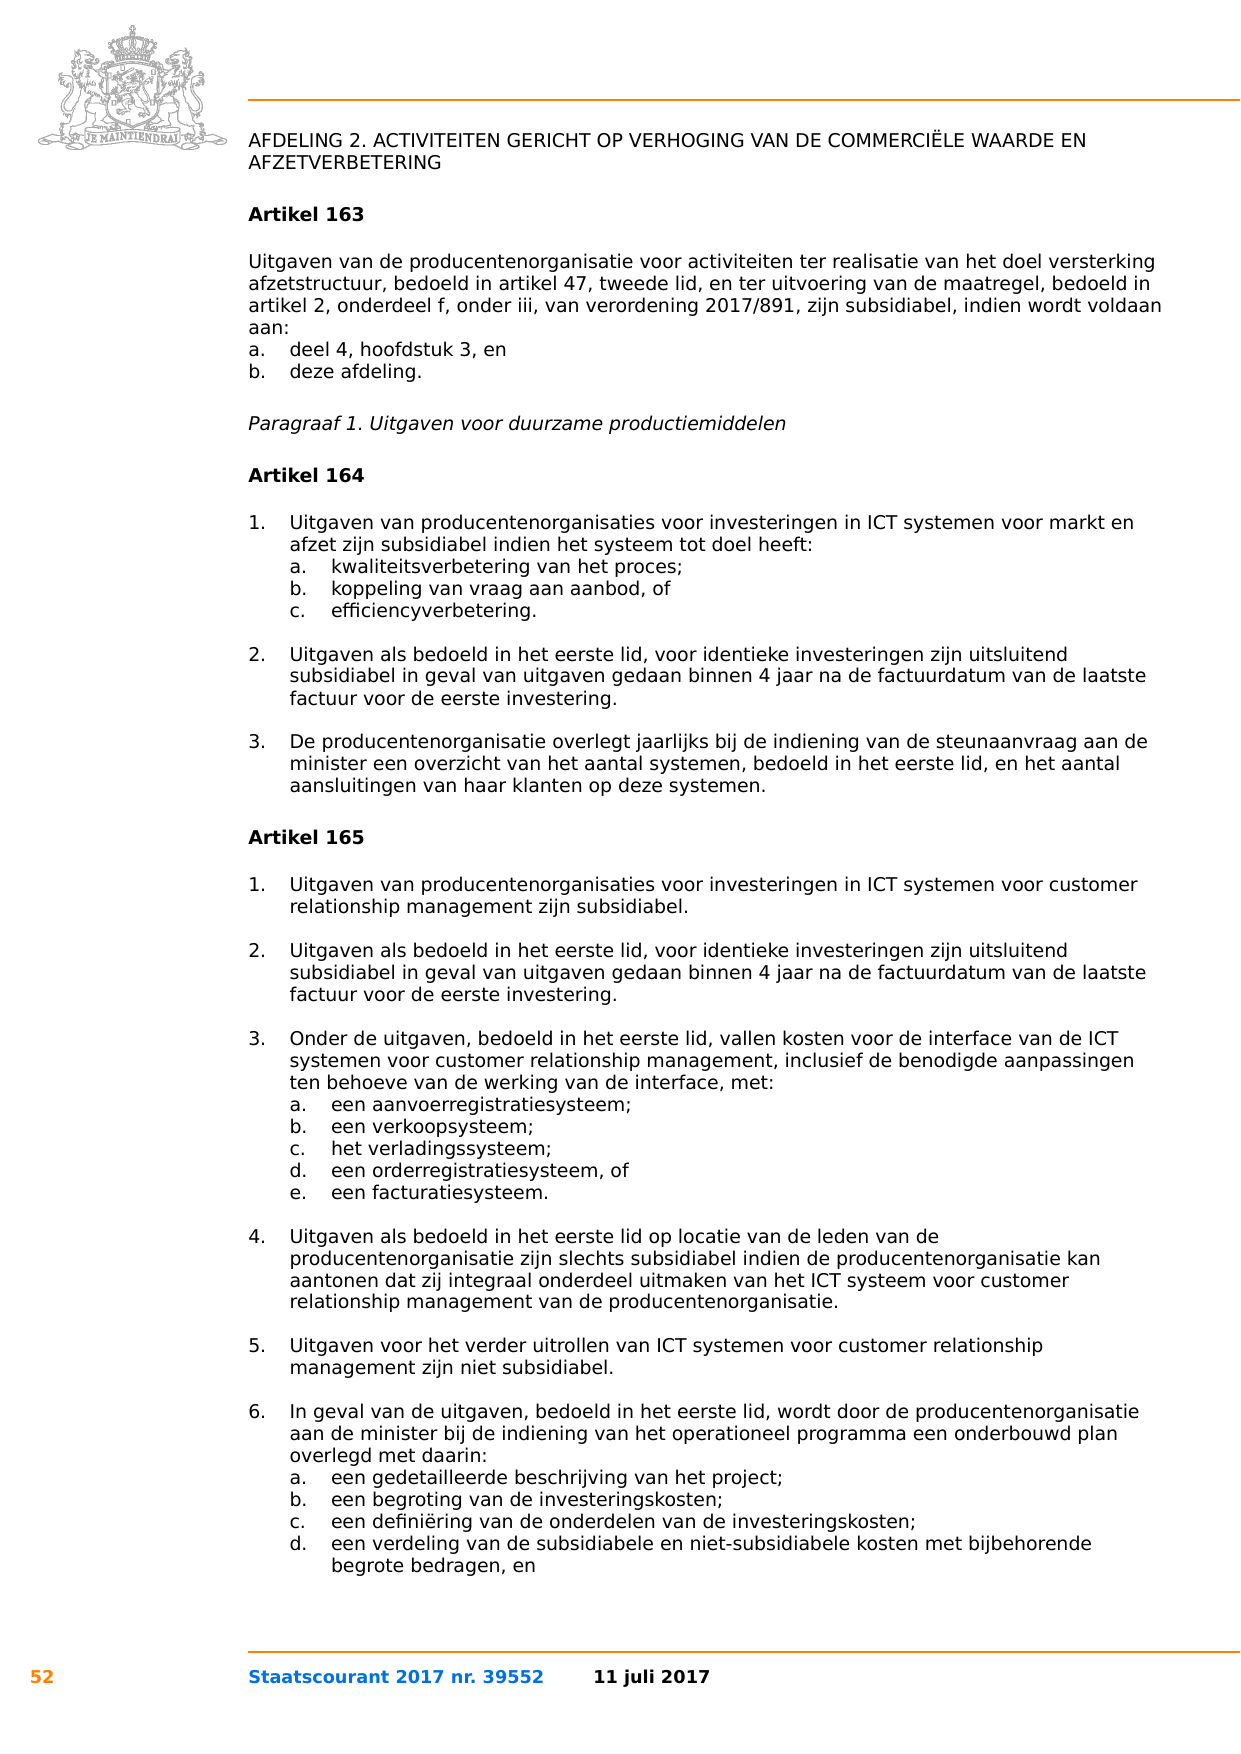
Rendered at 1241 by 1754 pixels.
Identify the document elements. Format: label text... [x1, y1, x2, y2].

text 3. Onder de uitgaven, bedoeld in het eerste lid, vallen kosten voor de interface van de ICT systemen voor customer relationship management, inclusief de benodigde aanpassingen ten behoeve van de werking van de interface, met: [248, 1028, 1163, 1094]
text d. een verdeling van de subsidiabele en niet-subsidiabele kosten met bijbehorende begrote bedragen, en [289, 1533, 1163, 1577]
subtitle Artikel 163 [248, 204, 1163, 226]
subtitle Paragraaf 1. Uitgaven voor duurzame productiemiddelen [248, 413, 1163, 435]
text b. een verkoopsysteem; [289, 1116, 1163, 1138]
text a. een aanvoerregistratiesysteem; [289, 1094, 1163, 1116]
text 6. In geval van de uitgaven, bedoeld in het eerste lid, wordt door de producentenorganisatie aan de minister bij de indiening van het operationeel programma een onderbouwd plan overlegd met daarin: [248, 1401, 1163, 1467]
text 1. Uitgaven van producentenorganisaties voor investeringen in ICT systemen voor customer relationship management zijn subsidiabel. [248, 874, 1163, 918]
subtitle AFDELING 2. ACTIVITEITEN GERICHT OP VERHOGING VAN DE COMMERCIËLE WAARDE EN AFZETVERBETERING [248, 130, 1163, 174]
text Uitgaven van de producentenorganisatie voor activiteiten ter realisatie van het doel versterking afzetstructuur, bedoeld in artikel 47, tweede lid, en ter uitvoering van de maatregel, bedoeld in artikel 2, onderdeel f, onder iii, van verordening 2017/891, zijn subsidiabel, indien wordt voldaan aan: [248, 251, 1163, 339]
text a. kwaliteitsverbetering van het proces; [289, 556, 1163, 578]
text 4. Uitgaven als bedoeld in het eerste lid op locatie van de leden van de producentenorganisatie zijn slechts subsidiabel indien de producentenorganisatie kan aantonen dat zij integraal onderdeel uitmaken van het ICT systeem voor customer relationship management van de producentenorganisatie. [248, 1226, 1163, 1313]
text a. deel 4, hoofdstuk 3, en [248, 339, 1163, 361]
text c. een definiëring van de onderdelen van de investeringskosten; [289, 1511, 1163, 1533]
text c. efficiencyverbetering. [289, 599, 1163, 622]
text 1. Uitgaven van producentenorganisaties voor investeringen in ICT systemen voor markt en afzet zijn subsidiabel indien het systeem tot doel heeft: [248, 512, 1163, 556]
text b. koppeling van vraag aan aanbod, of [289, 578, 1163, 599]
text 3. De producentenorganisatie overlegt jaarlijks bij de indiening van de steunaanvraag aan de minister een overzicht van het aantal systemen, bedoeld in het eerste lid, en het aantal aansluitingen van haar klanten op deze systemen. [248, 731, 1163, 797]
text e. een facturatiesysteem. [289, 1182, 1163, 1204]
subtitle Artikel 165 [248, 827, 1163, 849]
subtitle Artikel 164 [248, 465, 1163, 487]
text 2. Uitgaven als bedoeld in het eerste lid, voor identieke investeringen zijn uitsluitend subsidiabel in geval van uitgaven gedaan binnen 4 jaar na de factuurdatum van de laatste factuur voor de eerste investering. [248, 940, 1163, 1006]
text b. deze afdeling. [248, 361, 1163, 383]
text 2. Uitgaven als bedoeld in het eerste lid, voor identieke investeringen zijn uitsluitend subsidiabel in geval van uitgaven gedaan binnen 4 jaar na de factuurdatum van de laatste factuur voor de eerste investering. [248, 643, 1163, 709]
picture [38, 25, 227, 150]
text a. een gedetailleerde beschrijving van het project; [289, 1467, 1163, 1489]
text c. het verladingssysteem; [289, 1138, 1163, 1160]
text d. een orderregistratiesysteem, of [289, 1160, 1163, 1182]
text b. een begroting van de investeringskosten; [289, 1489, 1163, 1511]
text 5. Uitgaven voor het verder uitrollen van ICT systemen voor customer relationship management zijn niet subsidiabel. [248, 1335, 1163, 1379]
